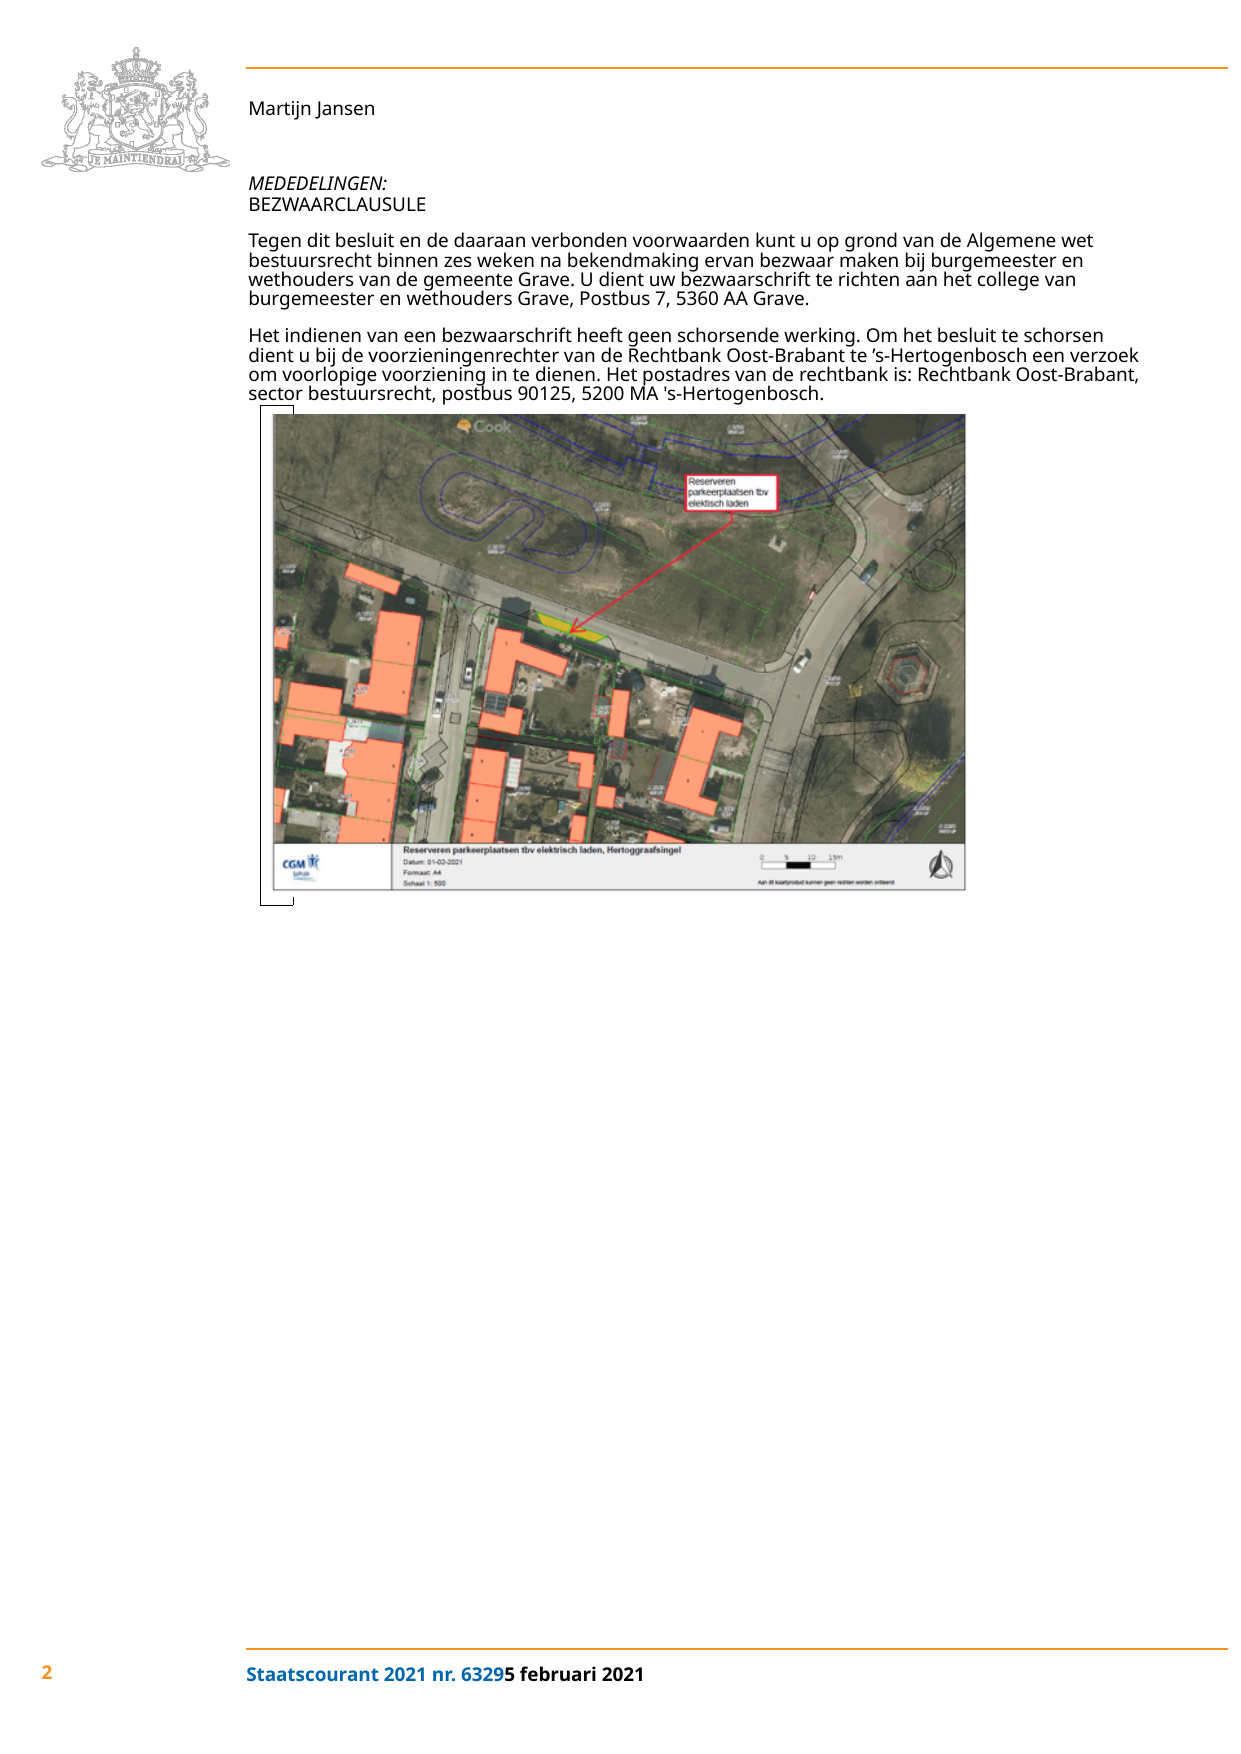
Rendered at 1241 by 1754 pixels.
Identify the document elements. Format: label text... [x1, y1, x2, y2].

text Het indienen van een bezwaarschrift heeft geen schorsende werking. Om het besluit te schorsen dient u bij de voorzieningenrechter van de Rechtbank Oost-Brabant te ’s-Hertogenbosch een verzoek om voorlopige voorziening in te dienen. Het postadres van de rechtbank is: Rechtbank Oost-Brabant, sector bestuursrecht, postbus 90125, 5200 MA 's-Hertogenbosch. [248, 327, 1152, 404]
text BEZWAARCLAUSULE [248, 196, 1152, 215]
text MEDEDELINGEN: [248, 170, 1152, 196]
text Martijn Jansen [248, 95, 1152, 121]
picture [268, 414, 972, 897]
text Tegen dit besluit en de daaraan verbonden voorwaarden kunt u op grond van de Algemene wet bestuursrecht binnen zes weken na bekendmaking ervan bezwaar maken bij burgemeester en wethouders van de gemeente Grave. U dient uw bezwaarschrift te richten aan het college van burgemeester en wethouders Grave, Postbus 7, 5360 AA Grave. [248, 232, 1152, 309]
picture [41, 47, 231, 172]
